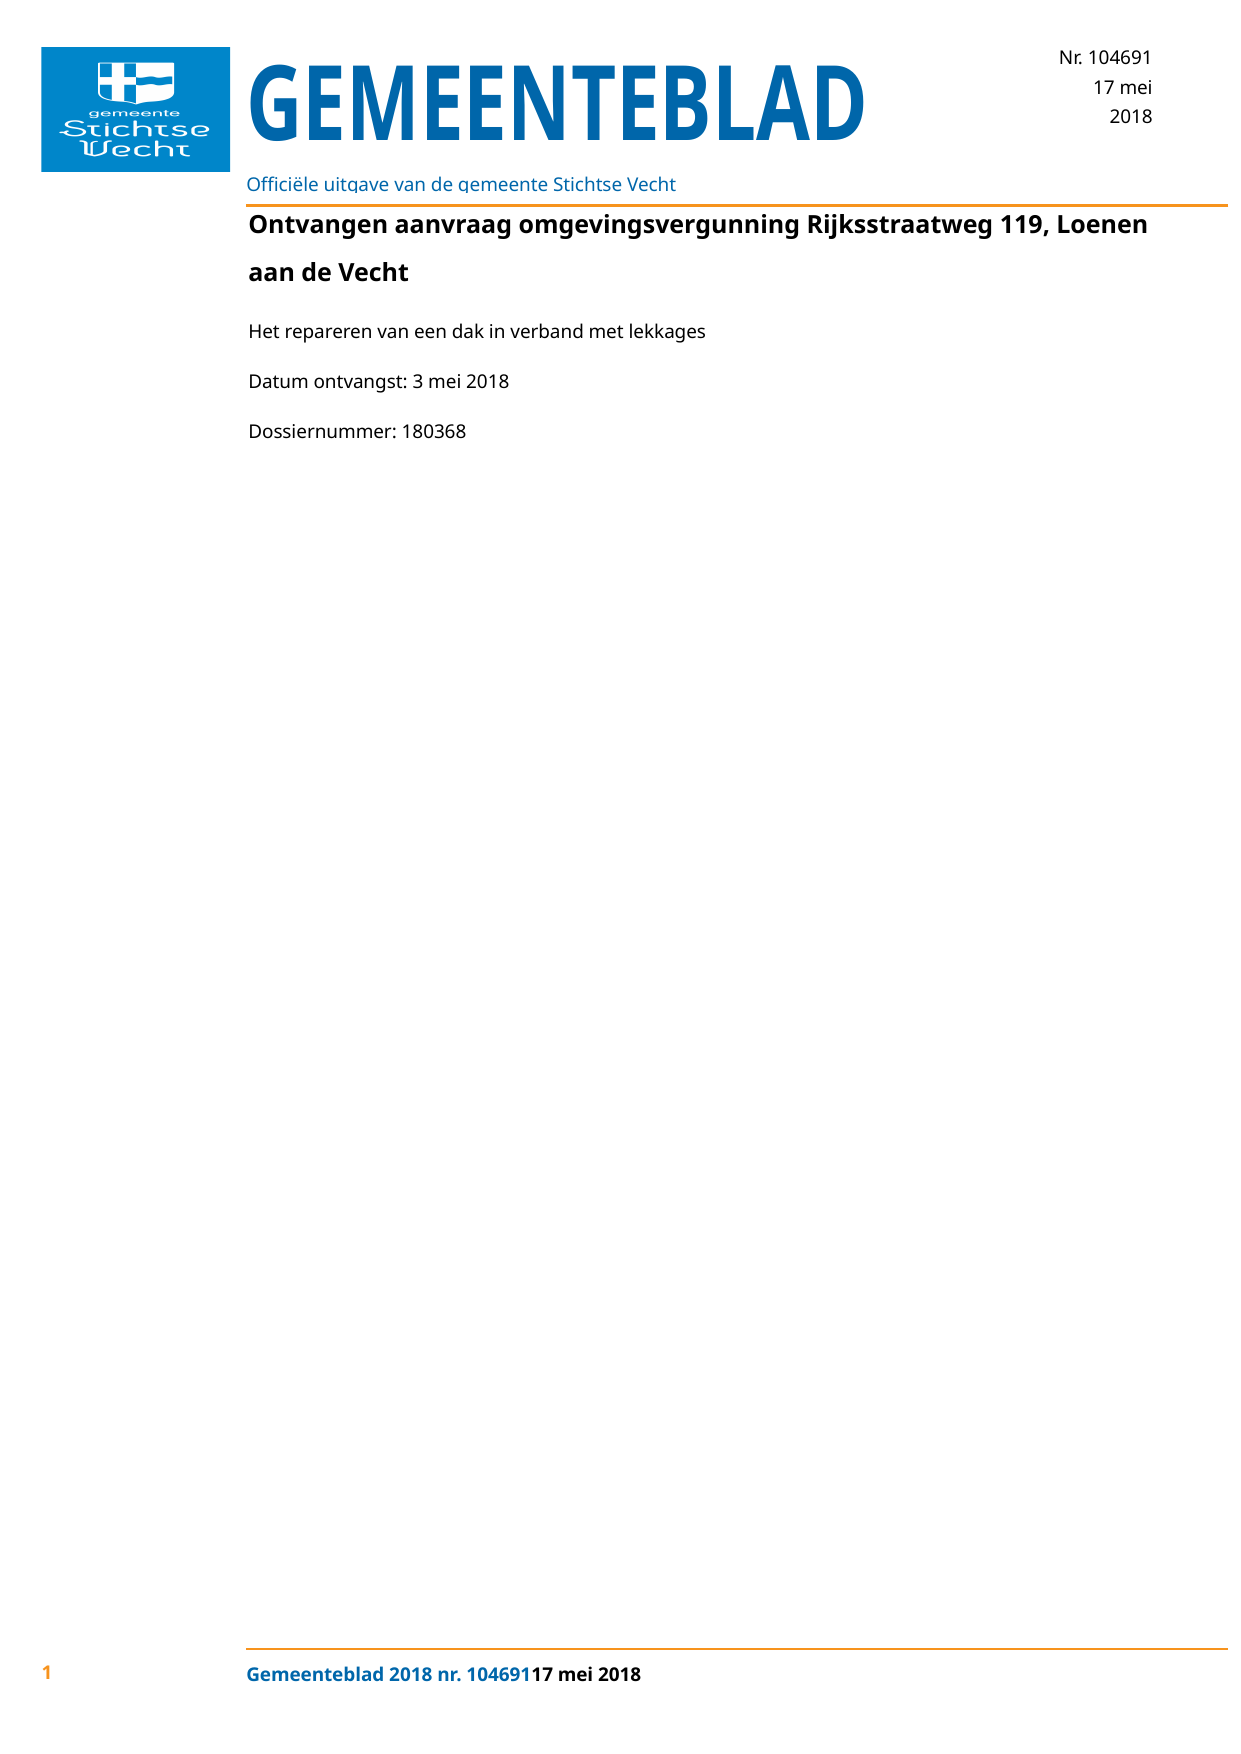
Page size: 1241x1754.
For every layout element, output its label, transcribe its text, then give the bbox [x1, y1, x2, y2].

text Ontvangen aanvraag omgevingsvergunning Rijksstraatweg 119, Loenen aan de Vecht [248, 207, 1152, 288]
text Datum ontvangst: 3 mei 2018 [248, 368, 1152, 394]
picture [137, 63, 174, 103]
text Dossiernummer: 180368 [248, 419, 1152, 444]
text Het repareren van een dak in verband met lekkages [248, 318, 1152, 344]
picture [99, 63, 135, 101]
